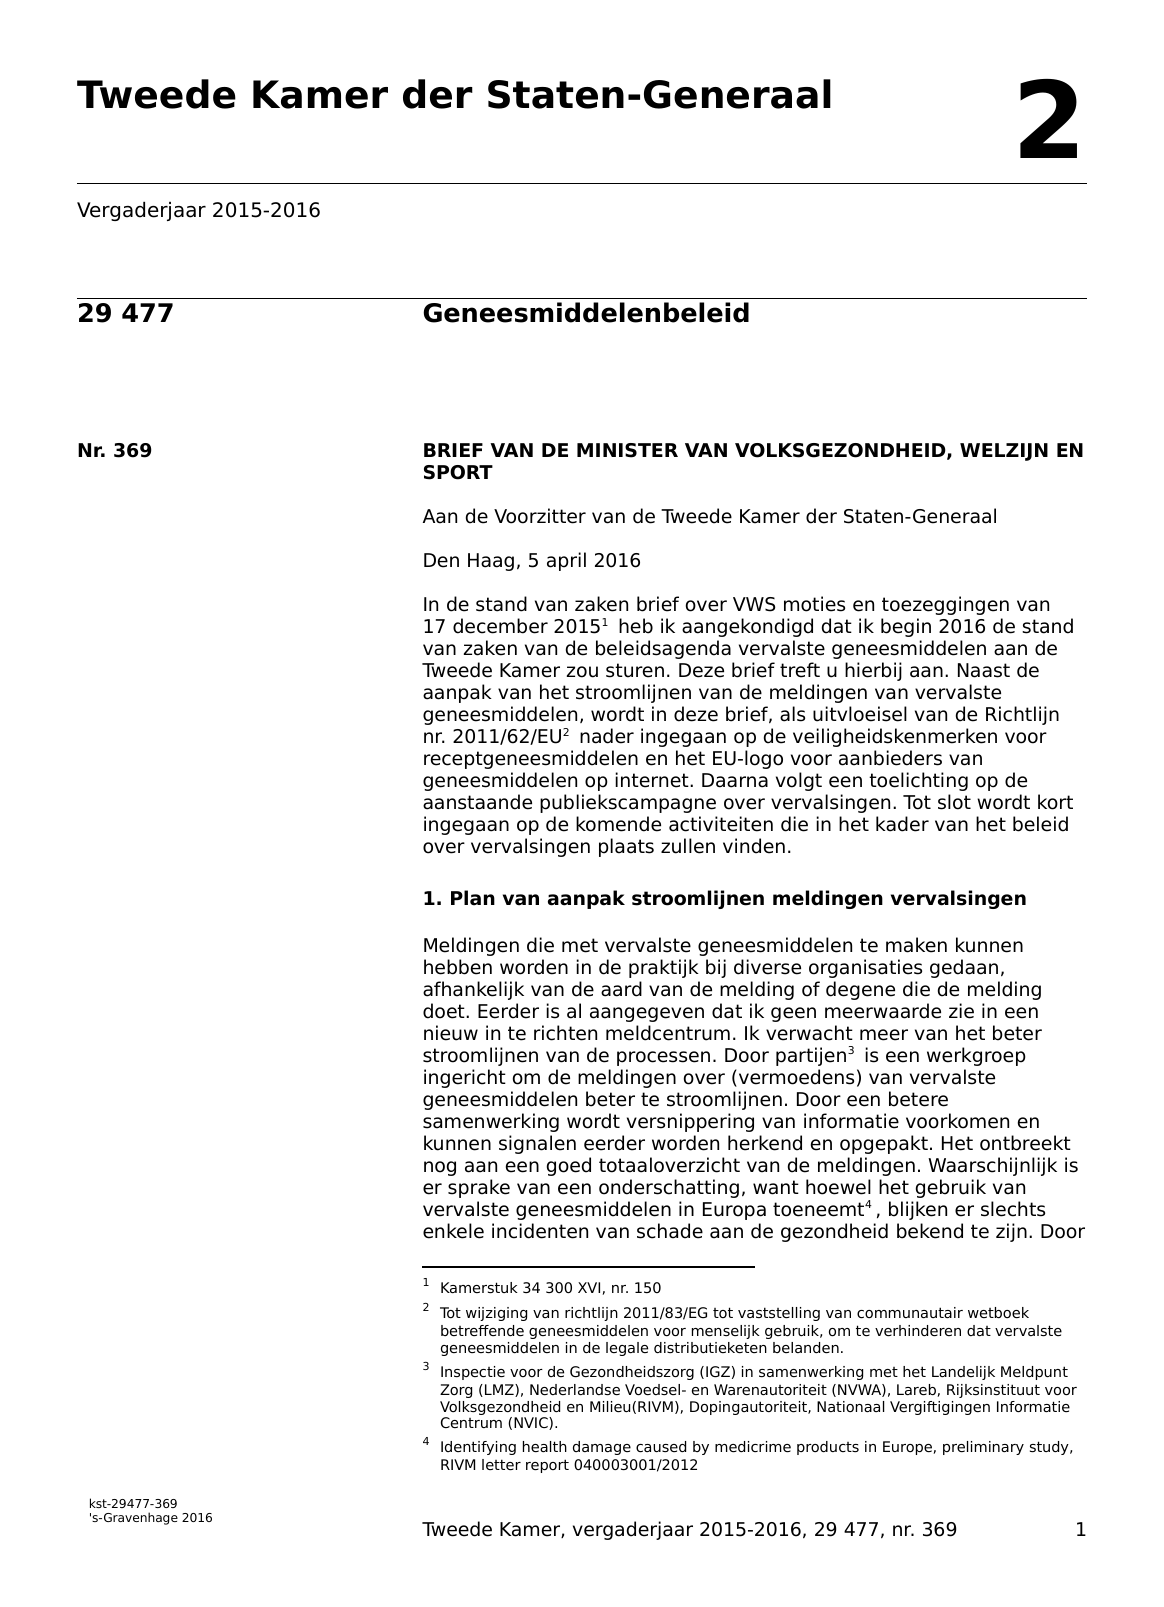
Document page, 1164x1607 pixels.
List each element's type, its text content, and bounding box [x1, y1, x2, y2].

text Meldingen die met vervalste geneesmiddelen te maken kunnen hebben worden in de praktijk bij diverse organisaties gedaan, afhankelijk van de aard van de melding of degene die de melding doet. Eerder is al aangegeven dat ik geen meerwaarde zie in een nieuw in te richten meldcentrum. Ik verwacht meer van het beter stroomlijnen van de processen. Door partijen is een werkgroep ingericht om de meldingen over (vermoedens) van vervalste geneesmiddelen beter te stroomlijnen. Door een betere samenwerking wordt versnippering van informatie voorkomen en kunnen signalen eerder worden herkend en opgepakt. Het ontbreekt nog aan een goed totaaloverzicht van de meldingen. Waarschijnlijk is er sprake van een onderschatting, want hoewel het gebruik van vervalste geneesmiddelen in Europa toeneemt, blijken er slechts enkele incidenten van schade aan de gezondheid bekend te zijn. Door [422, 935, 1087, 1243]
text Identifying health damage caused by medicrime products in Europe, preliminary study, RIVM letter report 040003001/2012 [422, 1435, 1087, 1474]
text Kamerstuk 34 300 XVI, nr. 150 [422, 1276, 1087, 1298]
text kst-29477-369 [88, 1497, 323, 1511]
subtitle 29 477 Geneesmiddelenbeleid [77, 299, 1087, 329]
subtitle 1. Plan van aanpak stroomlijnen meldingen vervalsingen [422, 888, 1087, 910]
text In de stand van zaken brief over VWS moties en toezeggingen van 17 december 2015 heb ik aangekondigd dat ik begin 2016 de stand van zaken van de beleidsagenda vervalste geneesmiddelen aan de Tweede Kamer zou sturen. Deze brief treft u hierbij aan. Naast de aanpak van het stroomlijnen van de meldingen van vervalste geneesmiddelen, wordt in deze brief, als uitvloeisel van de Richtlijn nr. 2011/62/EU nader ingegaan op de veiligheidskenmerken voor receptgeneesmiddelen en het EU-logo voor aanbieders van geneesmiddelen op internet. Daarna volgt een toelichting op de aanstaande publiekscampagne over vervalsingen. Tot slot wordt kort ingegaan op de komende activiteiten die in het kader van het beleid over vervalsingen plaats zullen vinden. [422, 594, 1087, 858]
subtitle Nr. 369 BRIEF VAN DE MINISTER VAN VOLKSGEZONDHEID, WELZIJN EN SPORT [77, 440, 1087, 484]
table_header 2 [886, 59, 1087, 183]
table_cell Vergaderjaar 2015-2016 [77, 184, 1087, 298]
text Den Haag, 5 april 2016 [422, 550, 1087, 572]
text Inspectie voor de Gezondheidszorg (IGZ) in samenwerking met het Landelijk Meldpunt Zorg (LMZ), Nederlandse Voedsel- en Warenautoriteit (NVWA), Lareb, Rijksinstituut voor Volksgezondheid en Milieu(RIVM), Dopingautoriteit, Nationaal Vergiftigingen Informatie Centrum (NVIC). [422, 1360, 1087, 1432]
text Aan de Voorzitter van de Tweede Kamer der Staten-Generaal [422, 506, 1087, 528]
text 's-Gravenhage 2016 [88, 1511, 323, 1525]
table_header Tweede Kamer der Staten-Generaal [77, 59, 886, 183]
text Tot wijziging van richtlijn 2011/83/EG tot vaststelling van communautair wetboek betreffende geneesmiddelen voor menselijk gebruik, om te verhinderen dat vervalste geneesmiddelen in de legale distributieketen belanden. [422, 1301, 1087, 1357]
